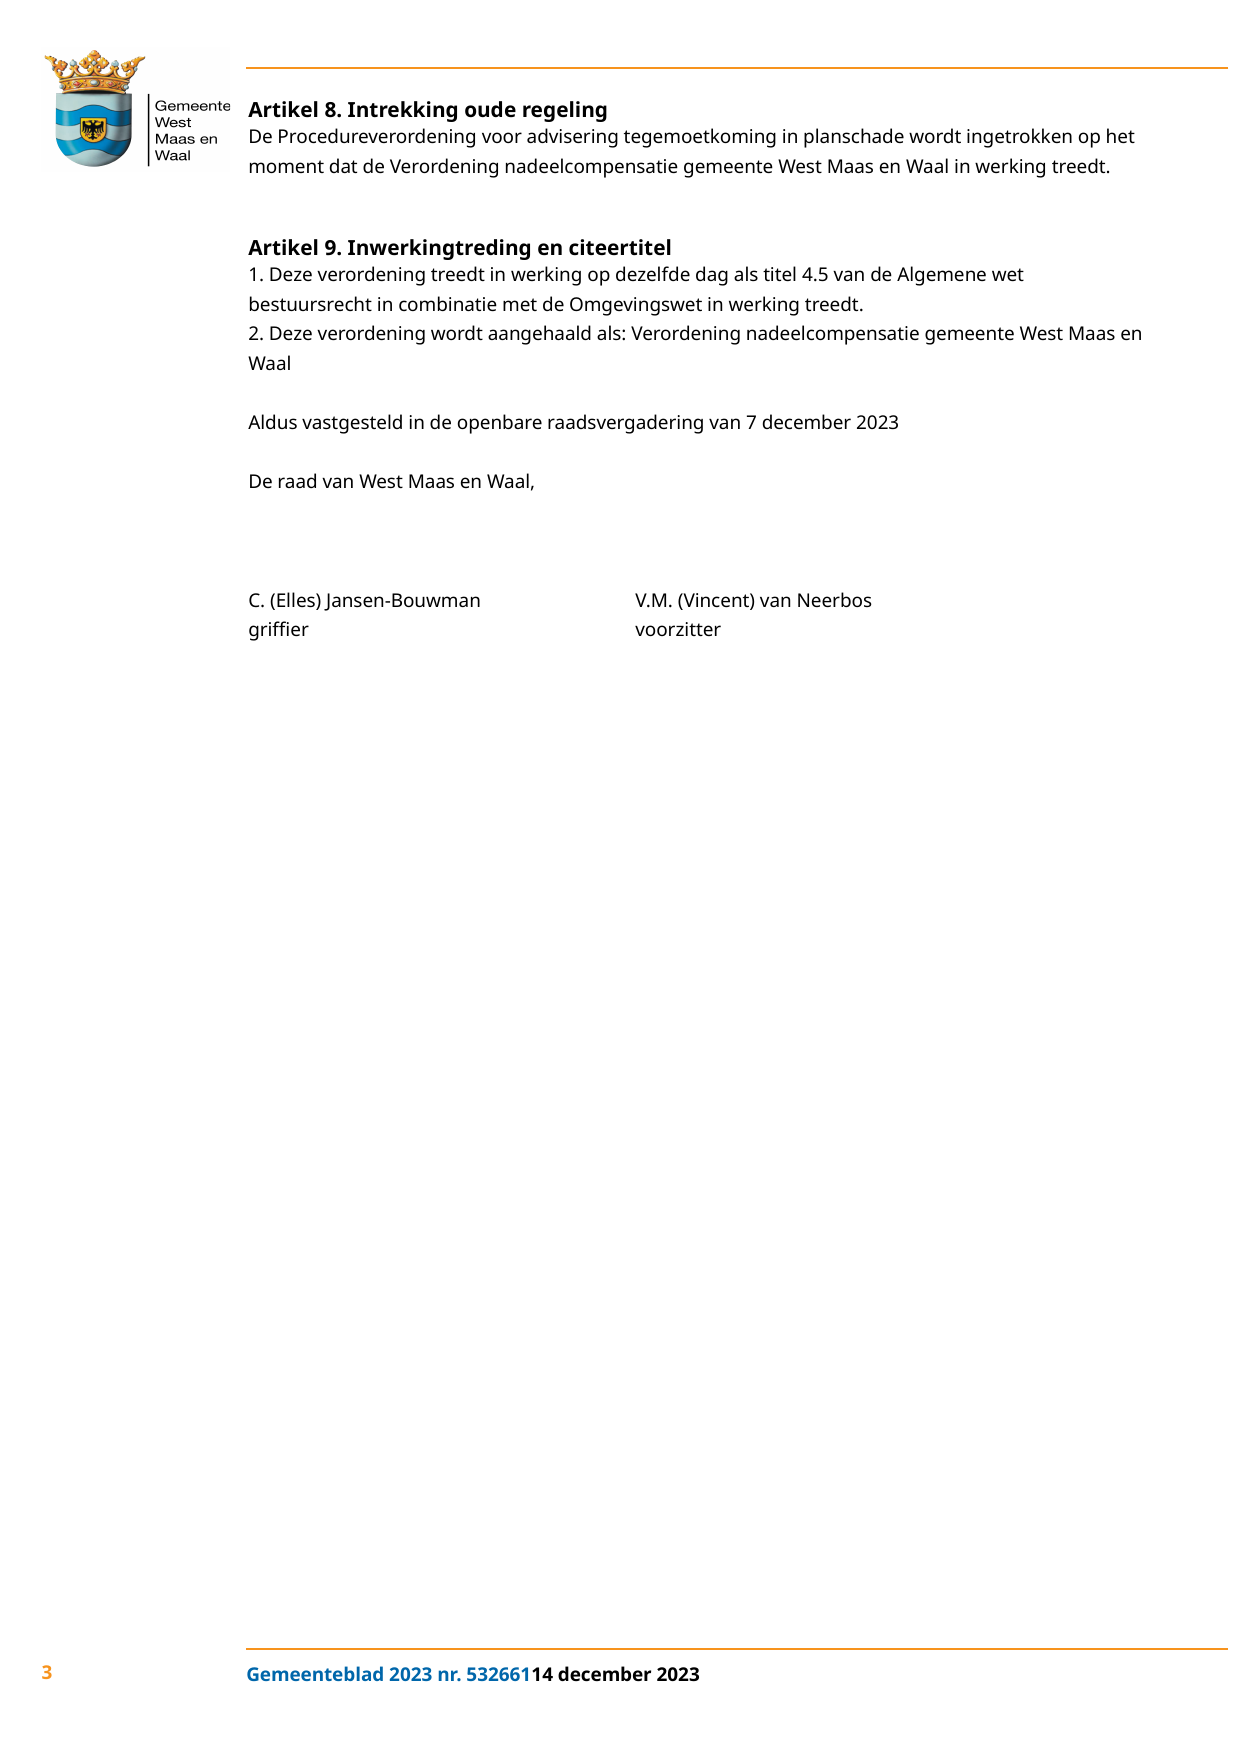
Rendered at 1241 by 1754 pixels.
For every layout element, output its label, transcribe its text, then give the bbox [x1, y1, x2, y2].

picture [41, 47, 231, 172]
text Artikel 9. Inwerkingtreding en citeertitel [248, 233, 1152, 261]
text Aldus vastgesteld in de openbare raadsvergadering van 7 december 2023 [248, 409, 1152, 435]
text De Procedureverordening voor advisering tegemoetkoming in planschade wordt ingetrokken op het moment dat de Verordening nadeelcompensatie gemeente West Maas en Waal in werking treedt. [248, 123, 1152, 178]
text 2. Deze verordening wordt aangehaald als: Verordening nadeelcompensatie gemeente West Maas en Waal [248, 320, 1152, 376]
table_header V.M. (Vincent) van Neerbos voorzitter [635, 498, 1152, 672]
text 1. Deze verordening treedt in werking op dezelfde dag als titel 4.5 van de Algemene wet bestuursrecht in combinatie met de Omgevingswet in werking treedt. [248, 261, 1152, 317]
table_header C. (Elles) Jansen-Bouwman griffier [248, 498, 635, 672]
text Artikel 8. Intrekking oude regeling [248, 95, 1152, 123]
text De raad van West Maas en Waal, [248, 468, 1152, 494]
